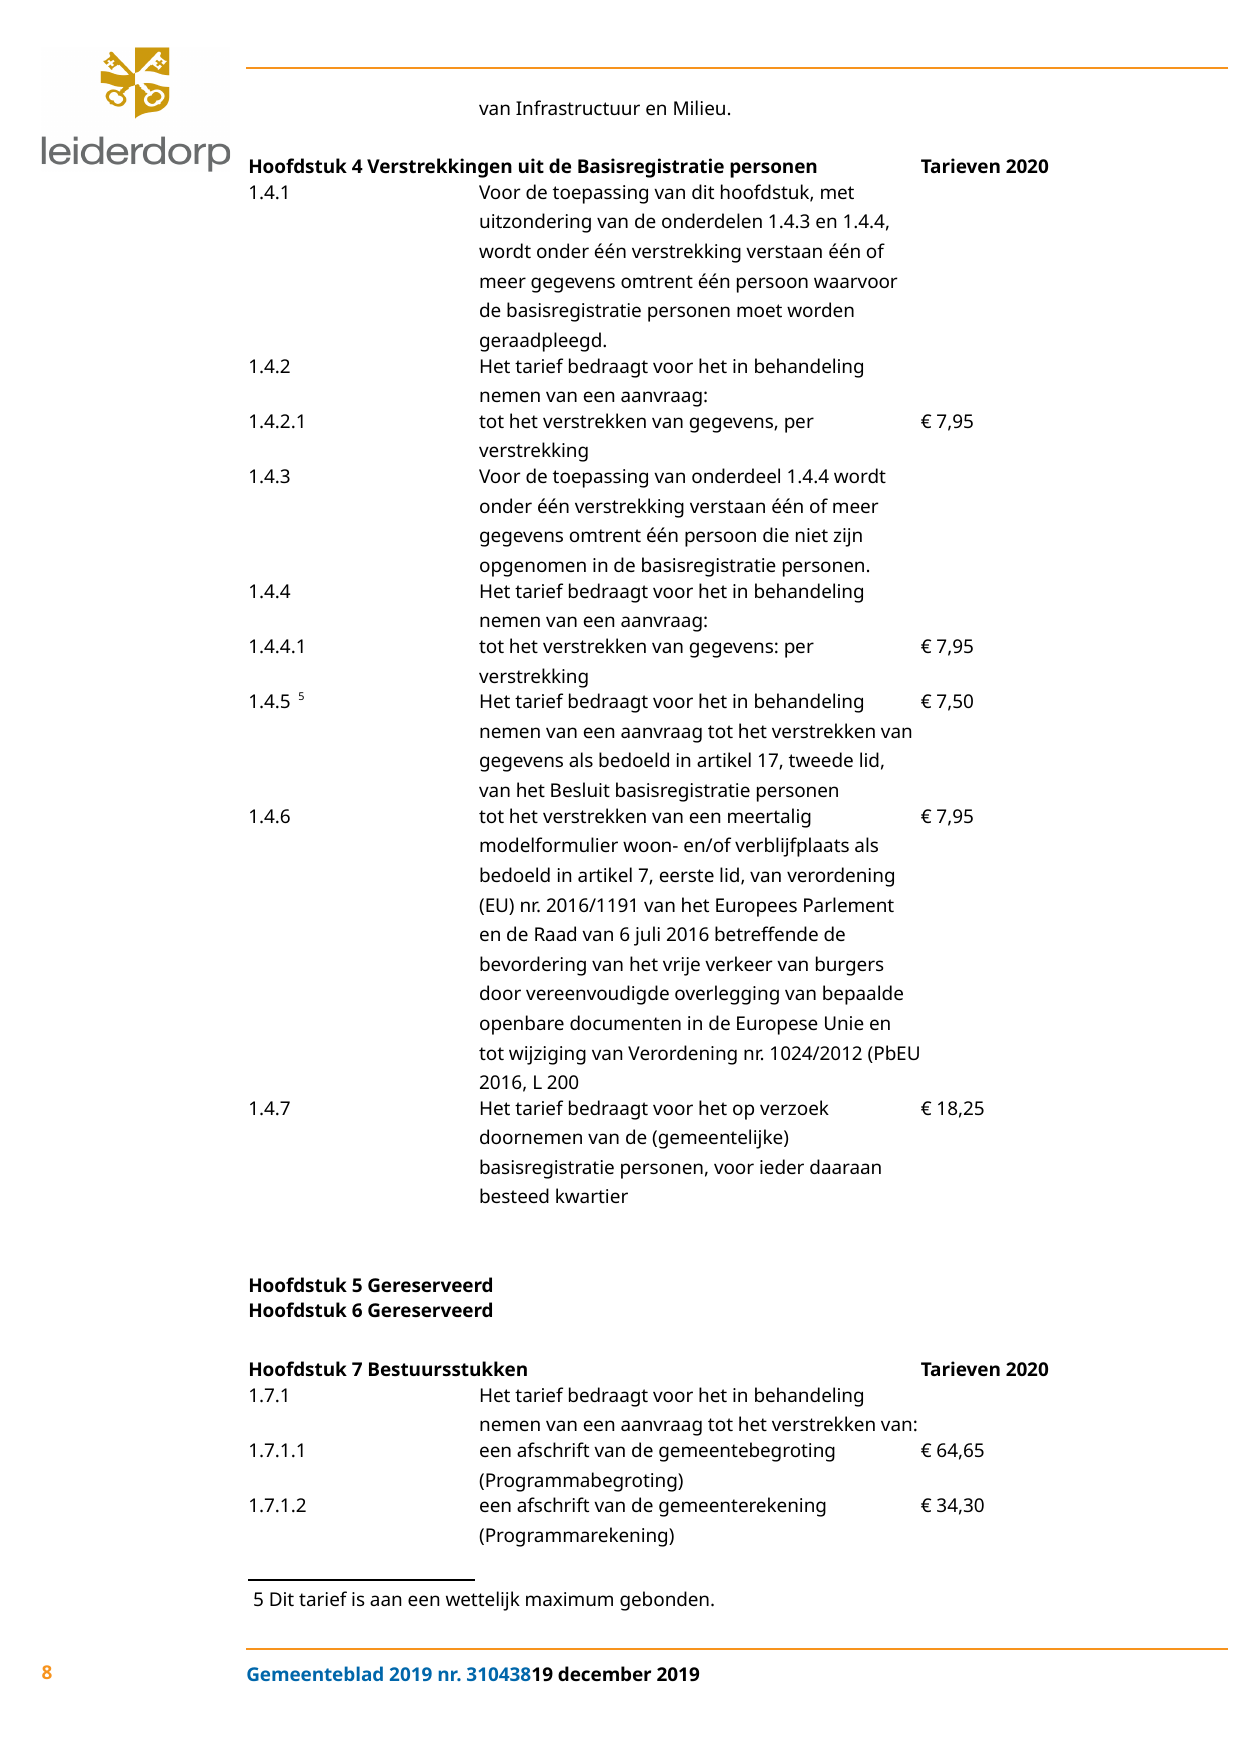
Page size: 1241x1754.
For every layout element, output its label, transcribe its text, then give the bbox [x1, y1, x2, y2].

table_cell € 34,30 [921, 1493, 1152, 1548]
table_cell € 7,95 [921, 408, 1152, 463]
table_cell [921, 464, 1152, 578]
table_cell Voor de toepassing van onderdeel 1.4.4 wordt onder één verstrekking verstaan één of meer gegevens omtrent één persoon die niet zijn opgenomen in de basisregistratie personen. [479, 464, 921, 578]
table_cell 1.4.2.1 [248, 408, 479, 463]
table_cell € 7,95 [921, 633, 1152, 688]
table_cell [921, 578, 1152, 633]
table_cell 1.4.5 [248, 689, 479, 803]
table_cell 1.4.2 [248, 353, 479, 408]
table_cell een afschrift van de gemeentebegroting (Programmabegroting) [479, 1438, 921, 1493]
table_cell Hoofdstuk 6 Gereserveerd [248, 1298, 700, 1323]
table_cell € 7,50 [921, 689, 1152, 803]
table_cell € 7,95 [921, 803, 1152, 1095]
table_cell Het tarief bedraagt voor het in behandeling nemen van een aanvraag tot het verstrekken van: [479, 1382, 921, 1437]
table_cell [248, 95, 479, 121]
table_cell Het tarief bedraagt voor het in behandeling nemen van een aanvraag: [479, 578, 921, 633]
table_cell 1.4.3 [248, 464, 479, 578]
table_cell [921, 179, 1152, 353]
table_cell 1.4.1 [248, 179, 479, 353]
table_cell Het tarief bedraagt voor het op verzoek doornemen van de (gemeentelijke) basisregistratie personen, voor ieder daaraan besteed kwartier [479, 1095, 921, 1209]
table_cell Het tarief bedraagt voor het in behandeling nemen van een aanvraag tot het verstrekken van gegevens als bedoeld in artikel 17, tweede lid, van het Besluit basisregistratie personen [479, 689, 921, 803]
table_header Hoofdstuk 4 Verstrekkingen uit de Basisregistratie personen [248, 154, 921, 179]
table_cell [921, 1382, 1152, 1437]
table_header Hoofdstuk 7 Bestuursstukken [248, 1356, 921, 1382]
table_cell Voor de toepassing van dit hoofdstuk, met uitzondering van de onderdelen 1.4.3 en 1.4.4, wordt onder één verstrekking verstaan één of meer gegevens omtrent één persoon waarvoor de basisregistratie personen moet worden geraadpleegd. [479, 179, 921, 353]
table_cell een afschrift van de gemeenterekening (Programmarekening) [479, 1493, 921, 1548]
table_header [700, 1272, 1152, 1298]
table_cell 1.7.1.1 [248, 1438, 479, 1493]
table_header Tarieven 2020 [921, 1356, 1152, 1382]
table_cell 1.4.4 [248, 578, 479, 633]
table_cell € 64,65 [921, 1438, 1152, 1493]
table_cell [700, 1298, 1152, 1323]
table_cell van Infrastructuur en Milieu. [479, 95, 921, 121]
table_cell tot het verstrekken van gegevens: per verstrekking [479, 633, 921, 688]
table_cell [921, 353, 1152, 408]
table_cell 1.4.6 [248, 803, 479, 1095]
table_header Tarieven 2020 [921, 154, 1152, 179]
table_cell 1.7.1 [248, 1382, 479, 1437]
table_header Hoofdstuk 5 Gereserveerd [248, 1272, 700, 1298]
picture [41, 47, 231, 172]
table_cell 1.4.7 [248, 1095, 479, 1209]
table_cell € 18,25 [921, 1095, 1152, 1209]
table_cell 1.4.4.1 [248, 633, 479, 688]
table_cell tot het verstrekken van een meertalig modelformulier woon- en/of verblijfplaats als bedoeld in artikel 7, eerste lid, van verordening (EU) nr. 2016/1191 van het Europees Parlement en de Raad van 6 juli 2016 betreffende de bevordering van het vrije verkeer van burgers door vereenvoudigde overlegging van bepaalde openbare documenten in de Europese Unie en tot wijziging van Verordening nr. 1024/2012 (PbEU 2016, L 200 [479, 803, 921, 1095]
table_cell [921, 95, 1152, 121]
table_cell tot het verstrekken van gegevens, per verstrekking [479, 408, 921, 463]
table_cell 1.7.1.2 [248, 1493, 479, 1548]
table_cell Het tarief bedraagt voor het in behandeling nemen van een aanvraag: [479, 353, 921, 408]
